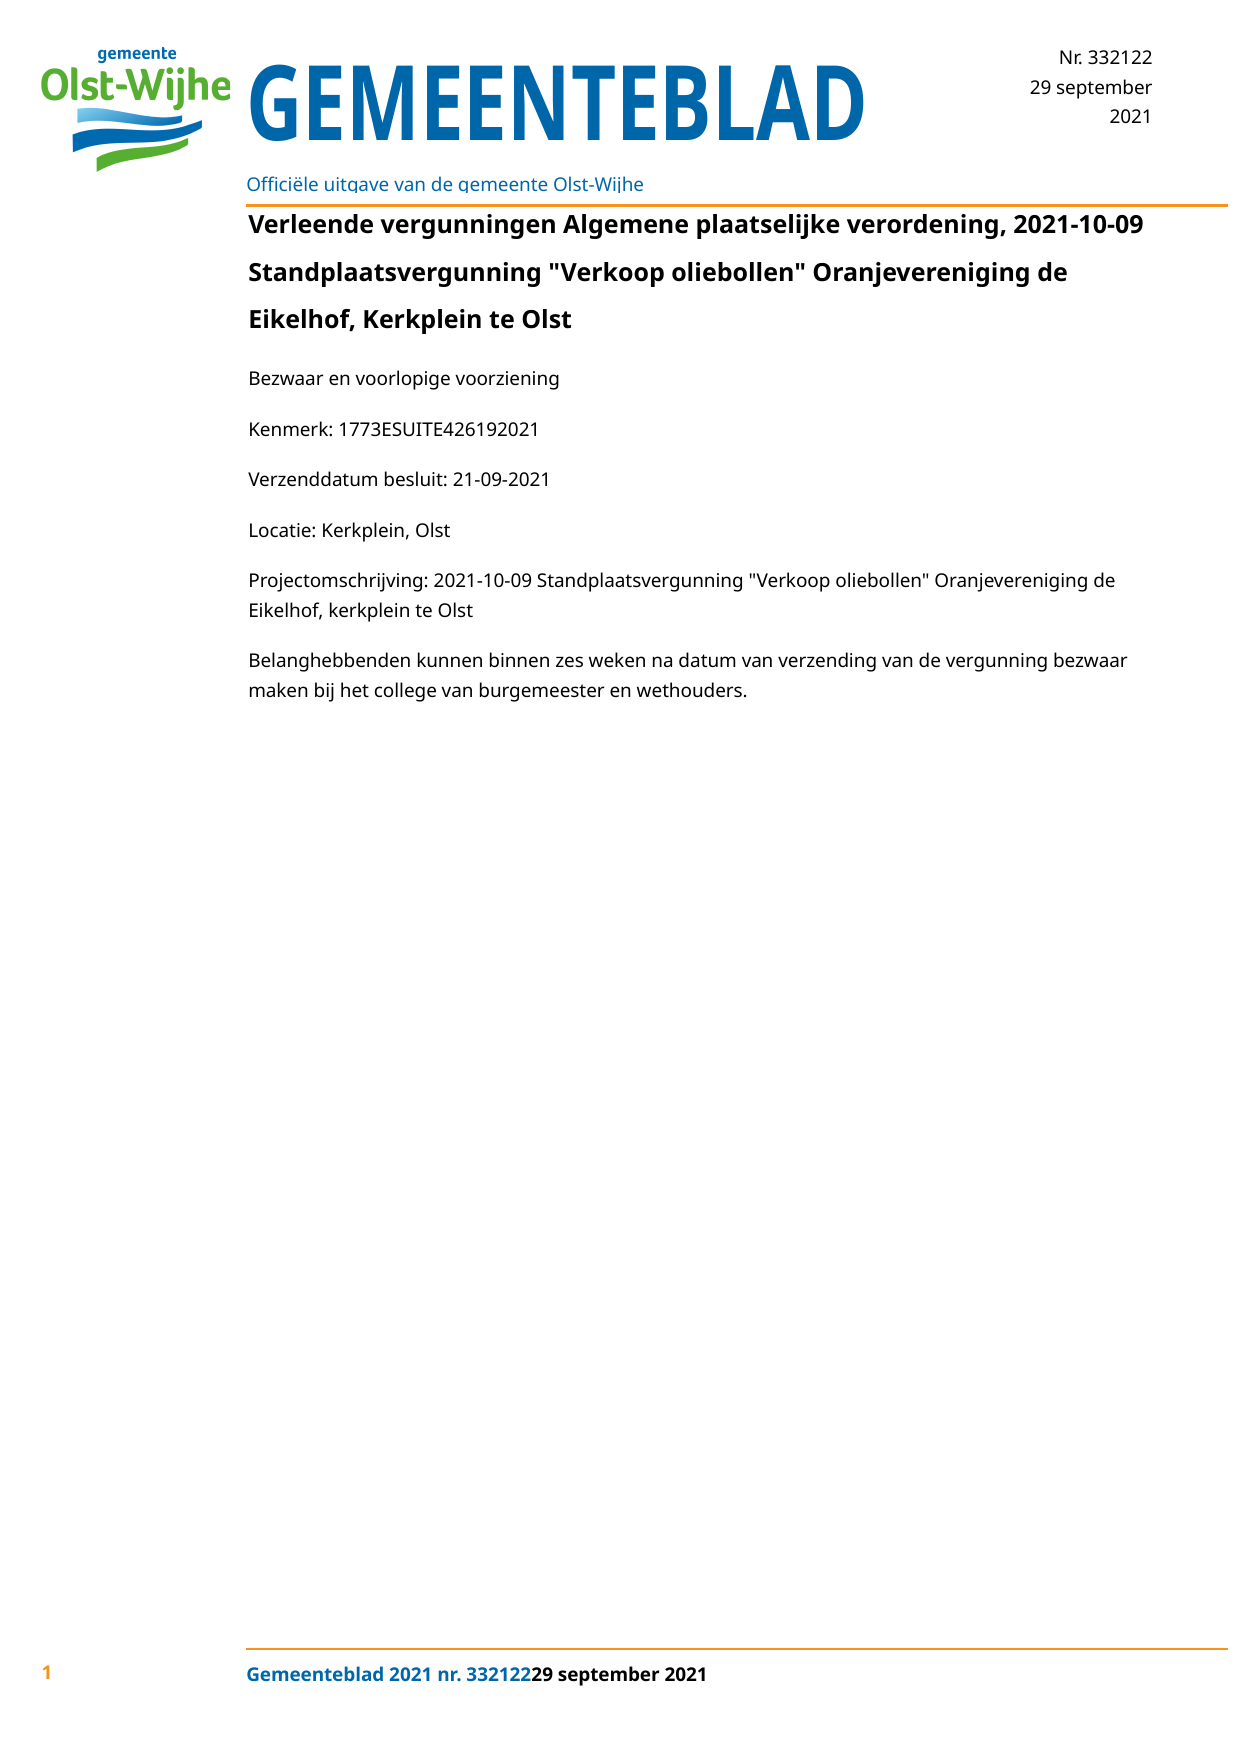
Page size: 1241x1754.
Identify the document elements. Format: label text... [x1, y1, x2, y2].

text Projectomschrijving: 2021-10-09 Standplaatsvergunning "Verkoop oliebollen" Oranjevereniging de Eikelhof, kerkplein te Olst [248, 567, 1152, 622]
text Belanghebbenden kunnen binnen zes weken na datum van verzending van de vergunning bezwaar maken bij het college van burgemeester en wethouders. [248, 647, 1152, 702]
text Verzenddatum besluit: 21-09-2021 [248, 466, 1152, 492]
text Bezwaar en voorlopige voorziening [248, 366, 1152, 391]
text Verleende vergunningen Algemene plaatselijke verordening, 2021-10-09 Standplaatsvergunning "Verkoop oliebollen" Oranjevereniging de Eikelhof, Kerkplein te Olst [248, 207, 1152, 336]
text Kenmerk: 1773ESUITE426192021 [248, 416, 1152, 442]
picture [41, 47, 231, 172]
text Locatie: Kerkplein, Olst [248, 517, 1152, 542]
